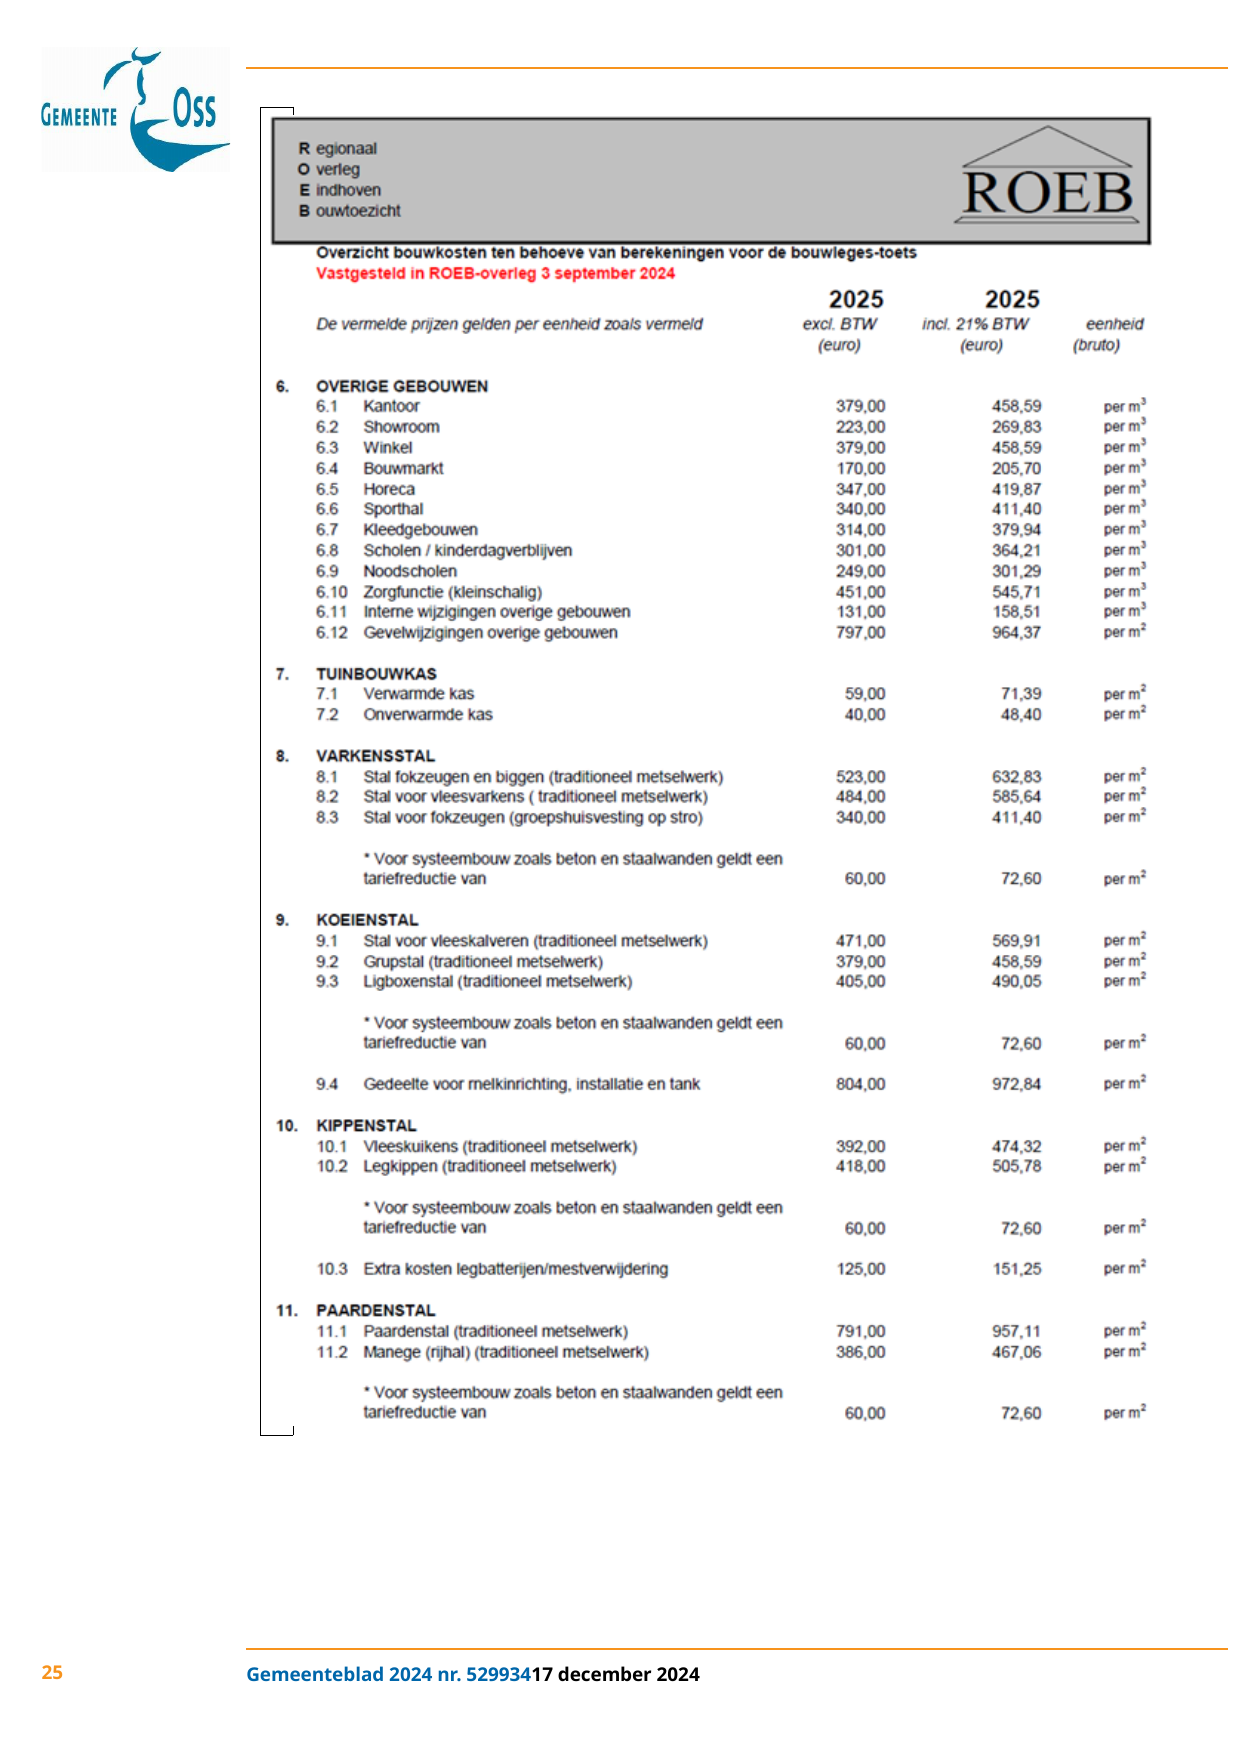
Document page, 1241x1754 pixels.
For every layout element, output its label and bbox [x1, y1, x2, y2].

picture [268, 115, 1155, 1426]
picture [41, 47, 231, 172]
